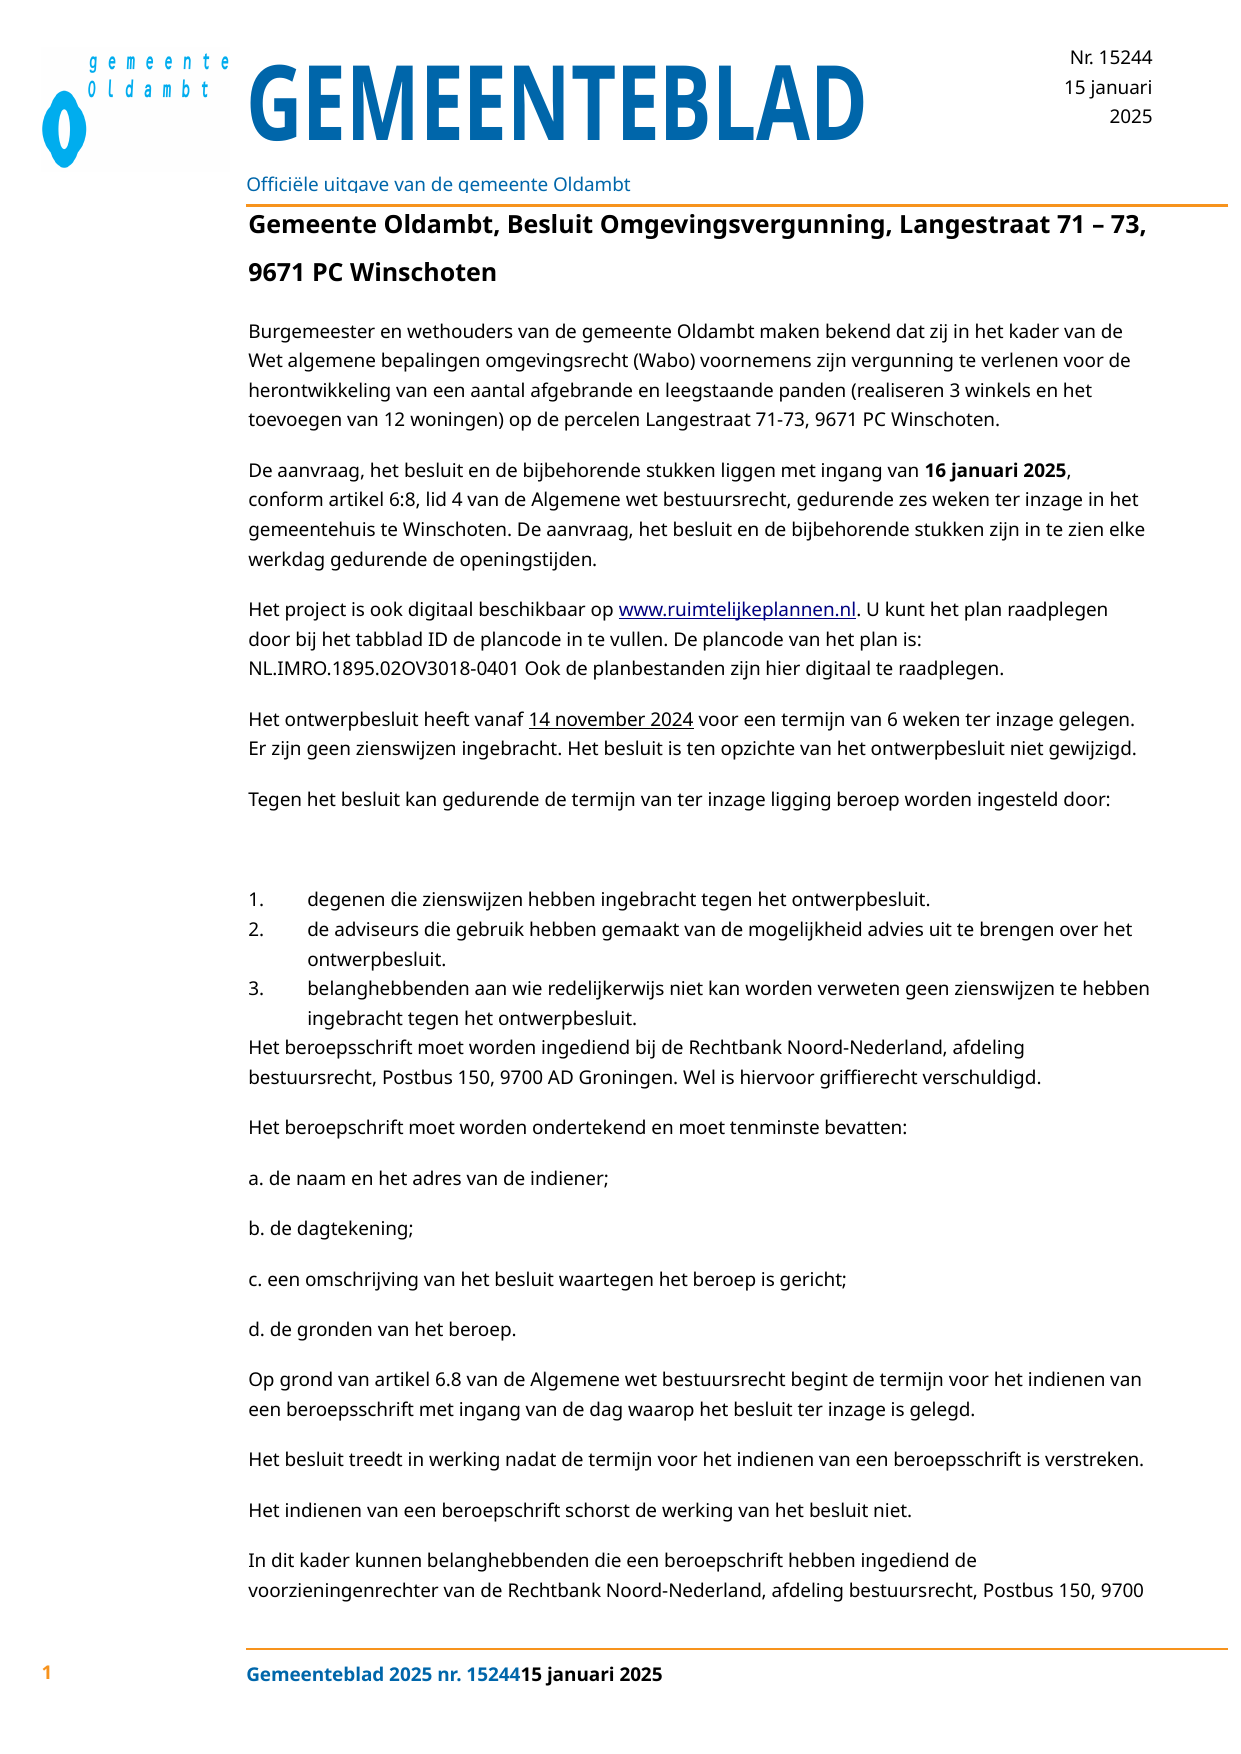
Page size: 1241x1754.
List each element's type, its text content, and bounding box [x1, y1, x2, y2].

text Op grond van artikel 6.8 van de Algemene wet bestuursrecht begint de termijn voor het indienen van een beroepsschrift met ingang van de dag waarop het besluit ter inzage is gelegd. [248, 1367, 1152, 1422]
text De aanvraag, het besluit en de bijbehorende stukken liggen met ingang van 16 januari 2025, conform artikel 6:8, lid 4 van de Algemene wet bestuursrecht, gedurende zes weken ter inzage in het gemeentehuis te Winschoten. De aanvraag, het besluit en de bijbehorende stukken zijn in te zien elke werkdag gedurende de openingstijden. [248, 457, 1152, 572]
text a. de naam en het adres van de indiener; [248, 1165, 1152, 1191]
text Het beroepsschrift moet worden ingediend bij de Rechtbank Noord-Nederland, afdeling bestuursrecht, Postbus 150, 9700 AD Groningen. Wel is hiervoor griffierecht verschuldigd. [248, 1034, 1152, 1090]
text Het besluit treedt in werking nadat de termijn voor het indienen van een beroepsschrift is verstreken. [248, 1447, 1152, 1472]
text Het ontwerpbesluit heeft vanaf 14 november 2024 voor een termijn van 6 weken ter inzage gelegen. Er zijn geen zienswijzen ingebracht. Het besluit is ten opzichte van het ontwerpbesluit niet gewijzigd. [248, 706, 1152, 761]
list belanghebbenden aan wie redelijkerwijs niet kan worden verweten geen zienswijzen te hebben ingebracht tegen het ontwerpbesluit. [248, 975, 1152, 1031]
text Het beroepschrift moet worden ondertekend en moet tenminste bevatten: [248, 1114, 1152, 1140]
text b. de dagtekening; [248, 1215, 1152, 1241]
picture [41, 47, 231, 172]
text Burgemeester en wethouders van de gemeente Oldambt maken bekend dat zij in het kader van de Wet algemene bepalingen omgevingsrecht (Wabo) voornemens zijn vergunning te verlenen voor de herontwikkeling van een aantal afgebrande en leegstaande panden (realiseren 3 winkels en het toevoegen van 12 woningen) op de percelen Langestraat 71-73, 9671 PC Winschoten. [248, 318, 1152, 432]
list de adviseurs die gebruik hebben gemaakt van de mogelijkheid advies uit te brengen over het ontwerpbesluit. [248, 916, 1152, 972]
text Gemeente Oldambt, Besluit Omgevingsvergunning, Langestraat 71 – 73, 9671 PC Winschoten [248, 207, 1152, 288]
text Het indienen van een beroepschrift schorst de werking van het besluit niet. [248, 1497, 1152, 1523]
text c. een omschrijving van het besluit waartegen het beroep is gericht; [248, 1266, 1152, 1292]
text d. de gronden van het beroep. [248, 1316, 1152, 1342]
list degenen die zienswijzen hebben ingebracht tegen het ontwerpbesluit. [248, 887, 1152, 912]
text Tegen het besluit kan gedurende de termijn van ter inzage ligging beroep worden ingesteld door: [248, 786, 1152, 812]
text In dit kader kunnen belanghebbenden die een beroepschrift hebben ingediend de voorzieningenrechter van de Rechtbank Noord-Nederland, afdeling bestuurs­recht, Postbus 150, 9700 [248, 1547, 1152, 1603]
text Het project is ook digitaal beschikbaar op www.ruimtelijkeplannen.nl. U kunt het plan raadplegen door bij het tabblad ID de plancode in te vullen. De plancode van het plan is: NL.IMRO.1895.02OV3018-0401 Ook de planbestanden zijn hier digitaal te raadplegen. [248, 596, 1152, 681]
